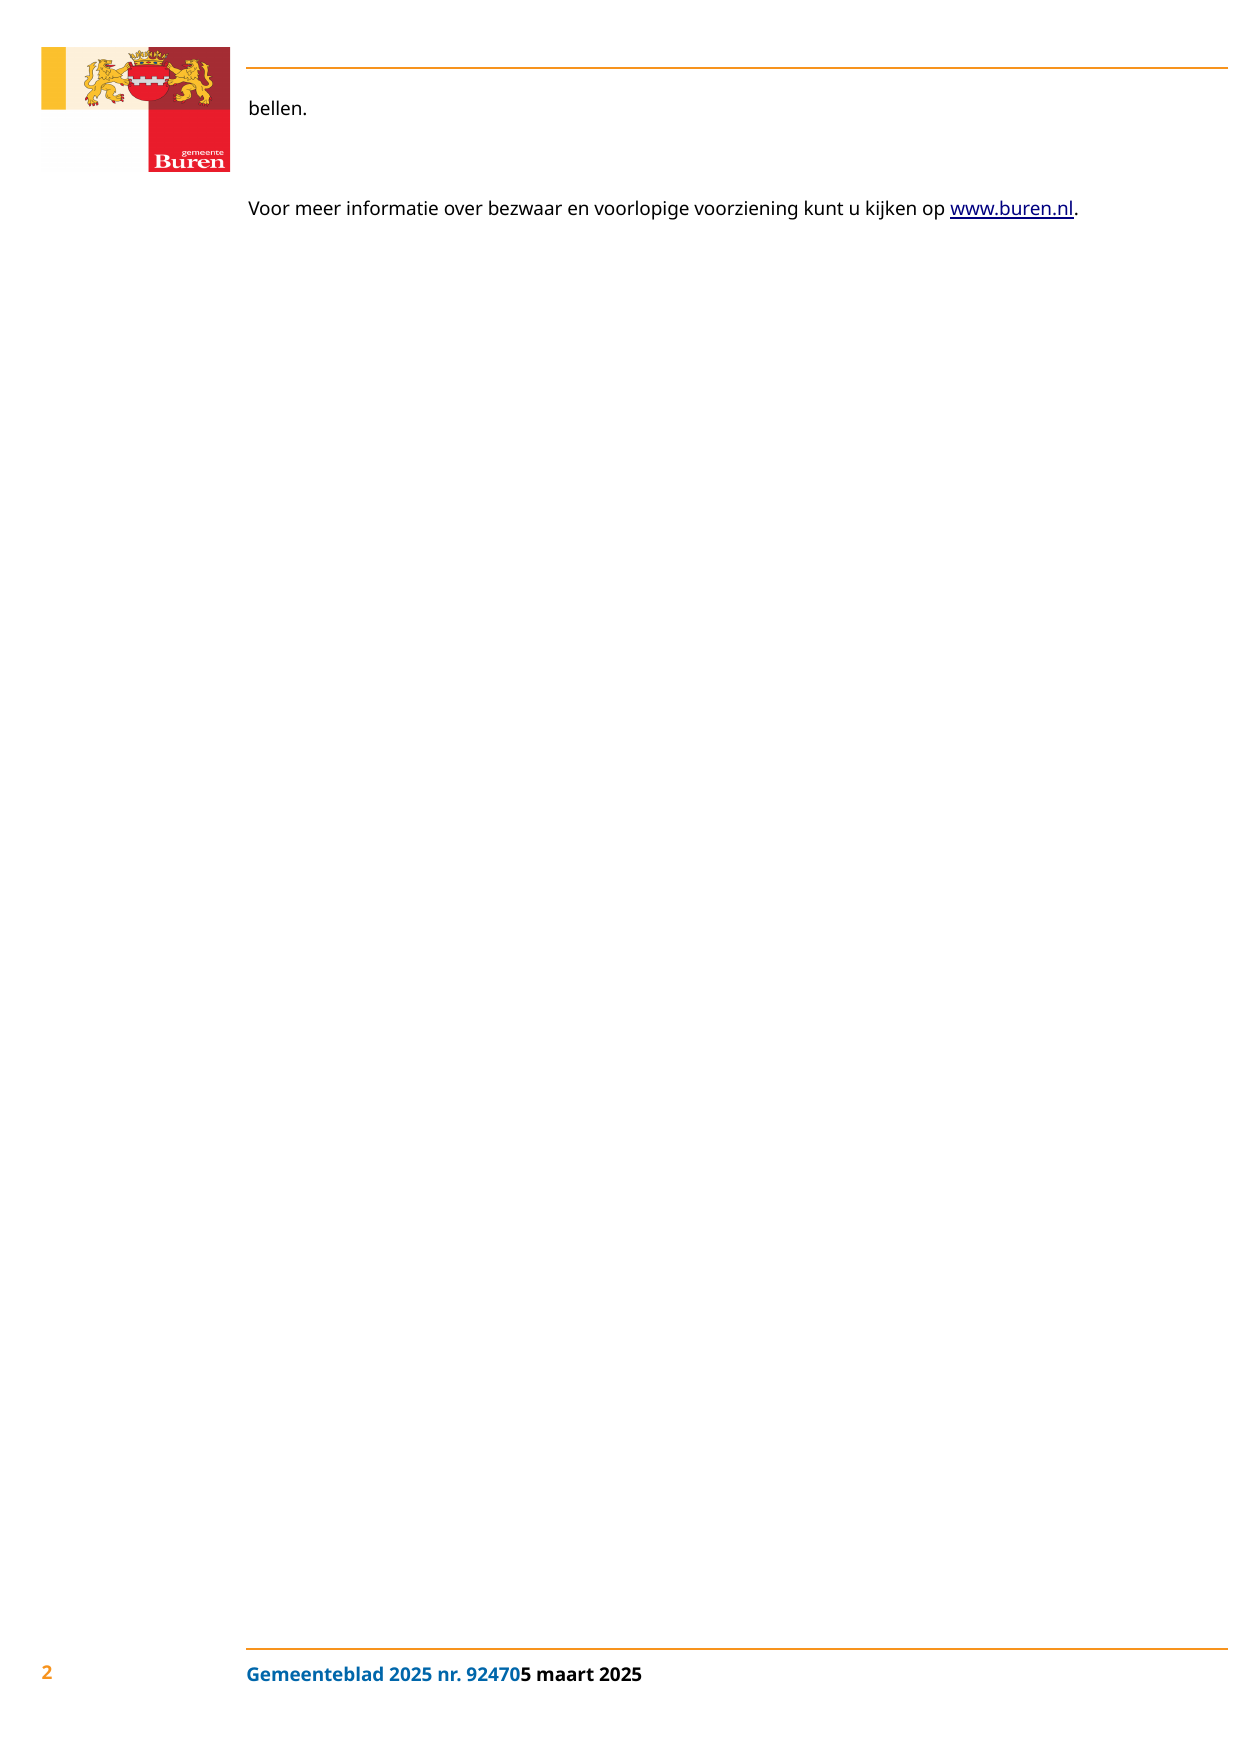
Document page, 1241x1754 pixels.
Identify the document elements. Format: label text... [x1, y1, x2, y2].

text bellen. [248, 95, 1152, 121]
text Voor meer informatie over bezwaar en voorlopige voorziening kunt u kijken op www.buren.nl. [248, 196, 1152, 221]
picture [41, 47, 231, 172]
